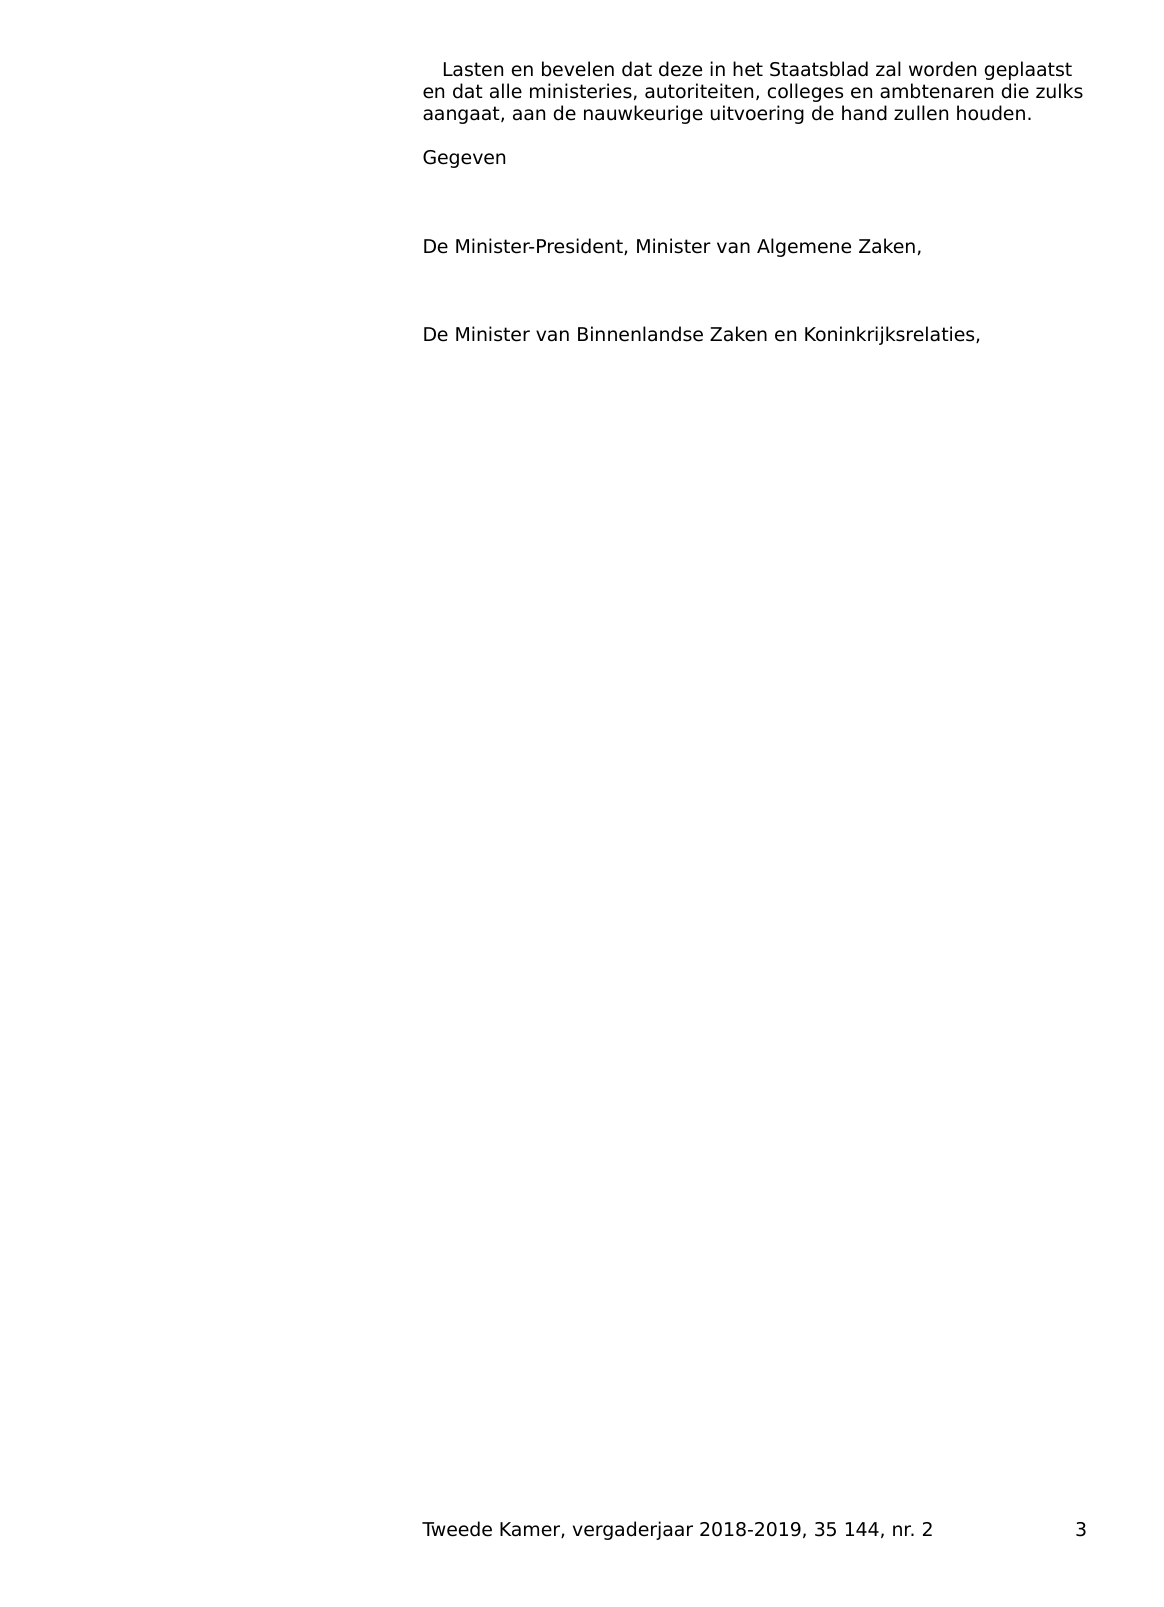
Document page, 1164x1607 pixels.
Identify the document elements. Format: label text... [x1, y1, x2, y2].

text De Minister-President, Minister van Algemene Zaken, [422, 236, 1087, 258]
text Lasten en bevelen dat deze in het Staatsblad zal worden geplaatst en dat alle ministeries, autoriteiten, colleges en ambtenaren die zulks aangaat, aan de nauwkeurige uitvoering de hand zullen houden. [422, 59, 1087, 125]
text Gegeven [422, 147, 1087, 169]
text De Minister van Binnenlandse Zaken en Koninkrijksrelaties, [422, 324, 1087, 346]
